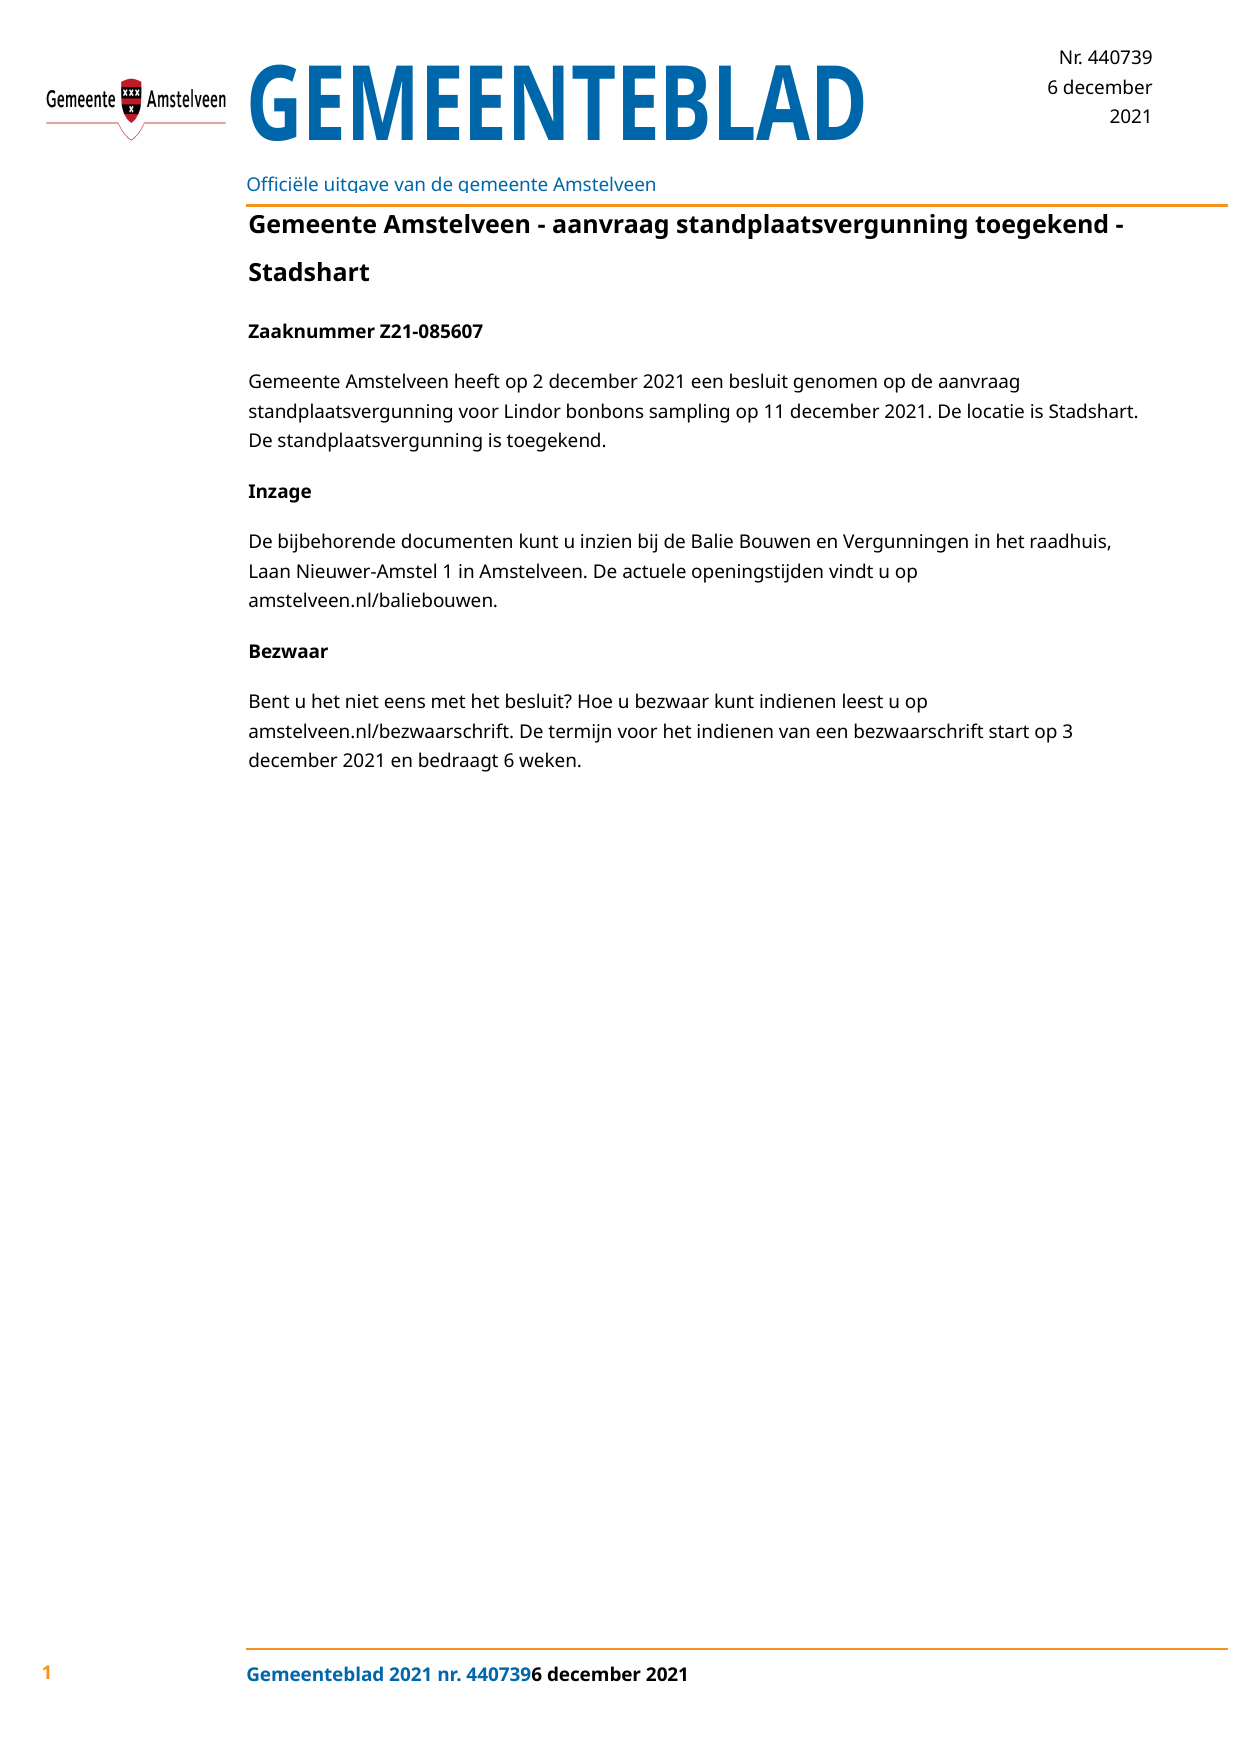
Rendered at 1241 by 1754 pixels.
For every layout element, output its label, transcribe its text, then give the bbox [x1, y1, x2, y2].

text Gemeente Amstelveen heeft op 2 december 2021 een besluit genomen op de aanvraag standplaatsvergunning voor Lindor bonbons sampling op 11 december 2021. De locatie is Stadshart. De standplaatsvergunning is toegekend. [248, 368, 1152, 453]
picture [41, 47, 231, 172]
text Zaaknummer Z21-085607 [248, 318, 1152, 344]
text Bent u het niet eens met het besluit? Hoe u bezwaar kunt indienen leest u op amstelveen.nl/bezwaarschrift. De termijn voor het indienen van een bezwaarschrift start op 3 december 2021 en bedraagt 6 weken. [248, 688, 1152, 773]
text De bijbehorende documenten kunt u inzien bij de Balie Bouwen en Vergunningen in het raadhuis, Laan Nieuwer-Amstel 1 in Amstelveen. De actuele openingstijden vindt u op amstelveen.nl/baliebouwen. [248, 528, 1152, 613]
text Bezwaar [248, 638, 1152, 664]
text Gemeente Amstelveen - aanvraag standplaatsvergunning toegekend - Stadshart [248, 207, 1152, 288]
text Inzage [248, 478, 1152, 504]
